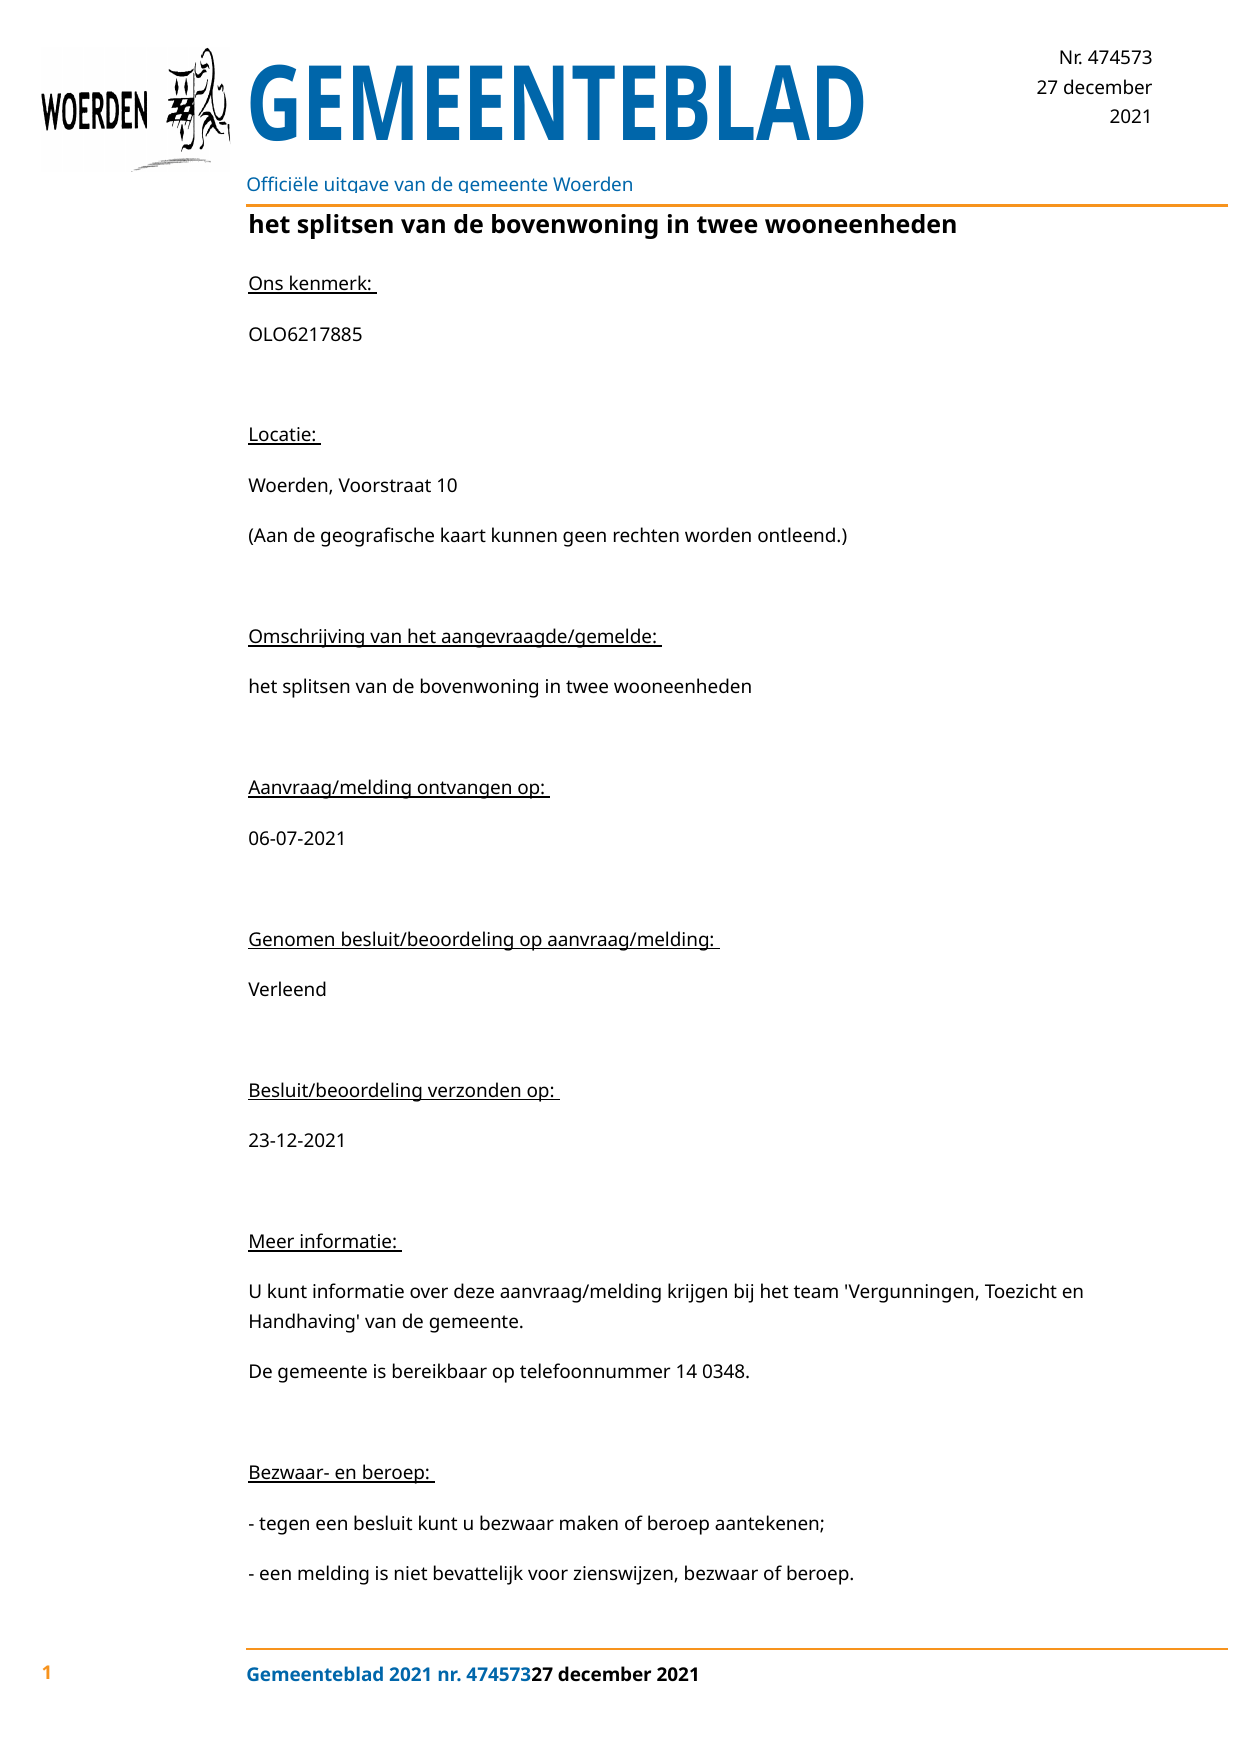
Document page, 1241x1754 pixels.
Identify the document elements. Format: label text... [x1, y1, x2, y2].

text het splitsen van de bovenwoning in twee wooneenheden [248, 674, 1152, 699]
text 06-07-2021 [248, 825, 1152, 851]
text Meer informatie: [248, 1228, 1152, 1254]
text - tegen een besluit kunt u bezwaar maken of beroep aantekenen; [248, 1510, 1152, 1536]
text het splitsen van de bovenwoning in twee wooneenheden [248, 207, 1152, 241]
text (Aan de geografische kaart kunnen geen rechten worden ontleend.) [248, 522, 1152, 548]
picture [41, 47, 231, 172]
text Bezwaar- en beroep: [248, 1459, 1152, 1485]
text Woerden, Voorstraat 10 [248, 472, 1152, 498]
text Genomen besluit/beoordeling op aanvraag/melding: [248, 926, 1152, 951]
text 23-12-2021 [248, 1127, 1152, 1153]
text U kunt informatie over deze aanvraag/melding krijgen bij het team 'Vergunningen, Toezicht en Handhaving' van de gemeente. [248, 1279, 1152, 1334]
text De gemeente is bereikbaar op telefoonnummer 14 0348. [248, 1359, 1152, 1384]
text Ons kenmerk: [248, 270, 1152, 296]
text Omschrijving van het aangevraagde/gemelde: [248, 623, 1152, 649]
text OLO6217885 [248, 321, 1152, 346]
text Besluit/beoordeling verzonden op: [248, 1077, 1152, 1103]
text Locatie: [248, 422, 1152, 447]
text Aanvraag/melding ontvangen op: [248, 774, 1152, 800]
text Verleend [248, 976, 1152, 1002]
text - een melding is niet bevattelijk voor zienswijzen, bezwaar of beroep. [248, 1560, 1152, 1586]
